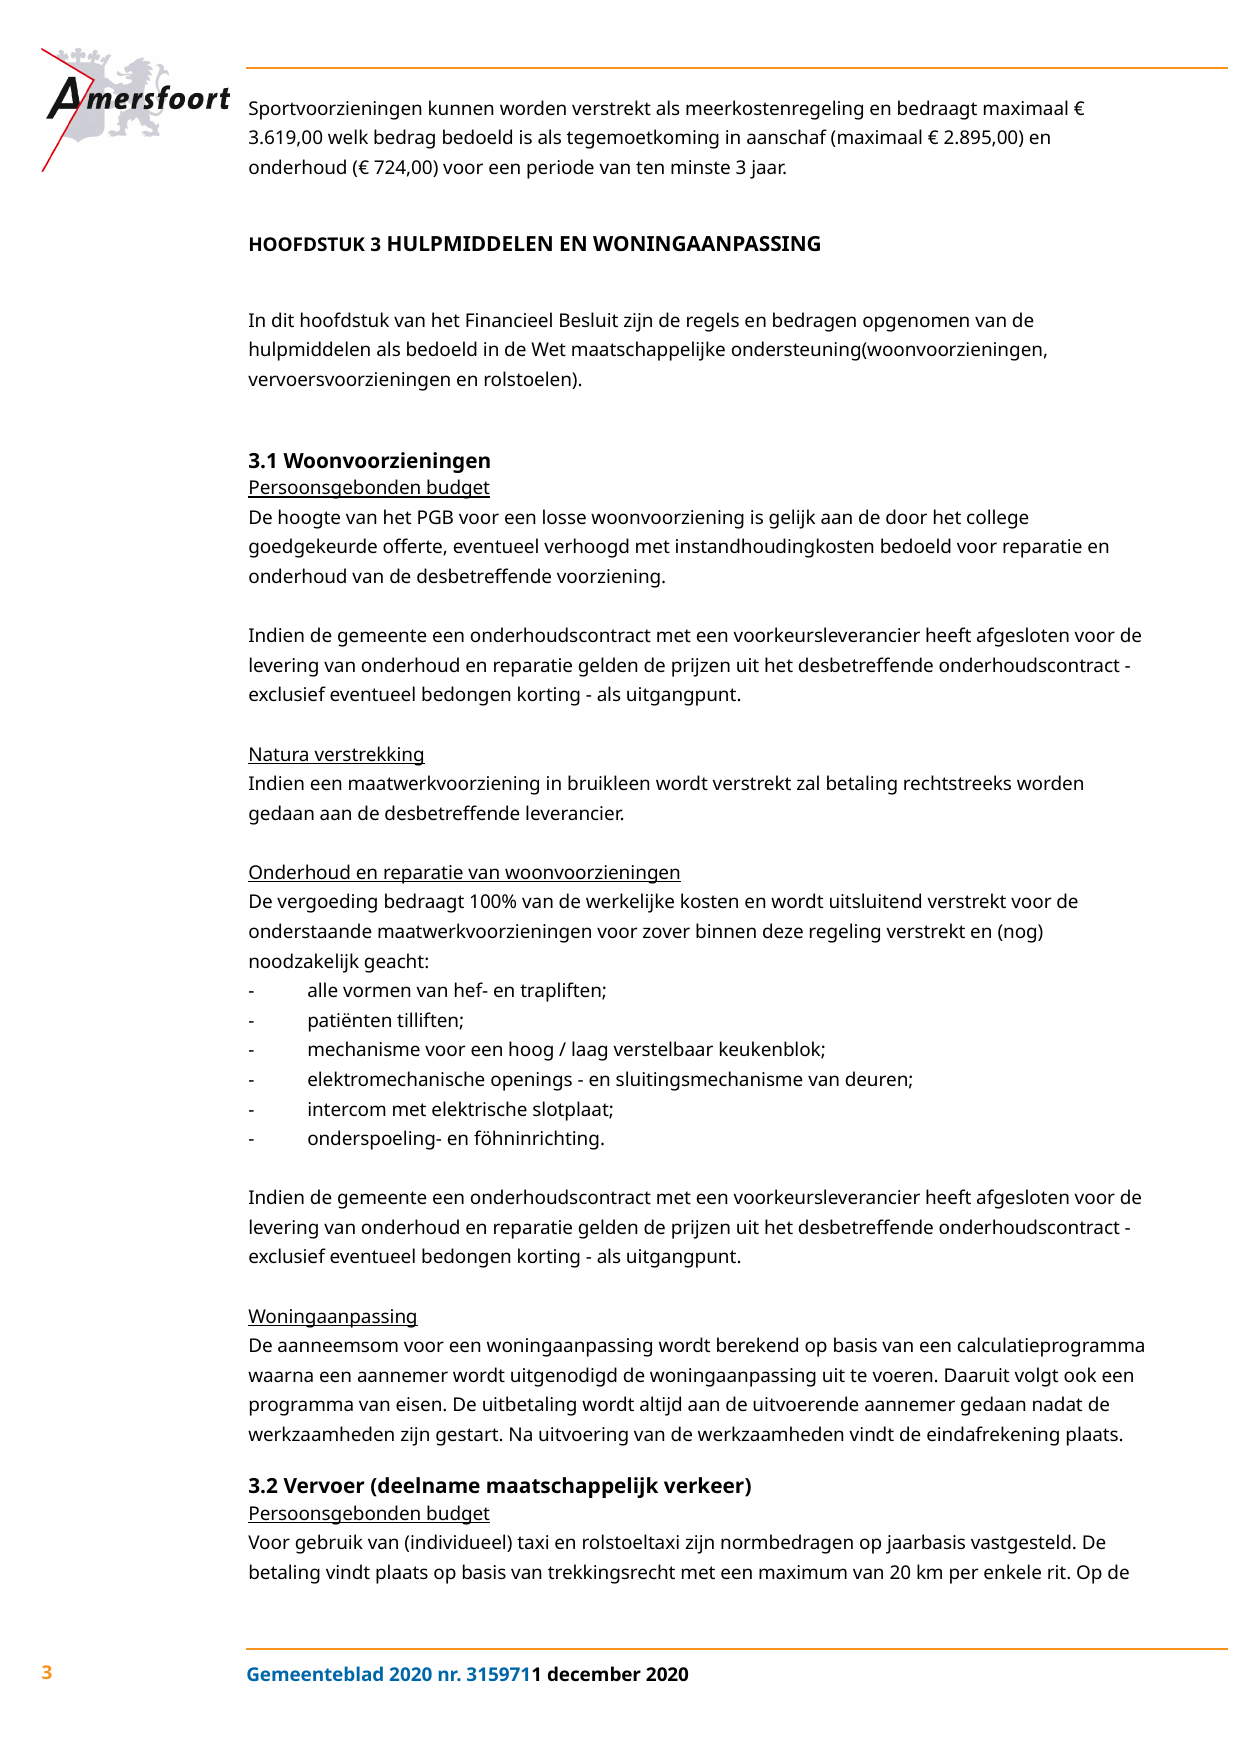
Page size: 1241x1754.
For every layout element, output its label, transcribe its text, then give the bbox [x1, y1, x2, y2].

picture [41, 47, 231, 172]
text 3.2 Vervoer (deelname maatschappelijk verkeer) [248, 1472, 1152, 1500]
list alle vormen van hef- en trapliften; [248, 977, 1152, 1003]
text Persoonsgebonden budget [248, 474, 1152, 500]
list onderspoeling- en föhninrichting. [248, 1125, 1152, 1151]
text Indien een maatwerkvoorziening in bruikleen wordt verstrekt zal betaling rechtstreeks worden gedaan aan de desbetreffende leverancier. [248, 770, 1152, 826]
text De vergoeding bedraagt 100% van de werkelijke kosten en wordt uitsluitend verstrekt voor de onderstaande maatwerkvoorzieningen voor zover binnen deze regeling verstrekt en (nog) noodzakelijk geacht: [248, 889, 1152, 973]
text Voor gebruik van (individueel) taxi en rolstoeltaxi zijn normbedragen op jaarbasis vastgesteld. De betaling vindt plaats op basis van trekkingsrecht met een maximum van 20 km per enkele rit. Op de [248, 1529, 1152, 1585]
text Indien de gemeente een onderhoudscontract met een voorkeursleverancier heeft afgesloten voor de levering van onderhoud en reparatie gelden de prijzen uit het desbetreffende onderhoudscontract - exclusief eventueel bedongen korting - als uitgangpunt. [248, 1184, 1152, 1269]
text De aanneemsom voor een woningaanpassing wordt berekend op basis van een calculatieprogramma waarna een aannemer wordt uitgenodigd de woningaanpassing uit te voeren. Daaruit volgt ook een programma van eisen. De uitbetaling wordt altijd aan de uitvoerende aannemer gedaan nadat de werkzaamheden zijn gestart. Na uitvoering van de werkzaamheden vindt de eindafrekening plaats. [248, 1332, 1152, 1447]
text HOOFDSTUK 3 HULPMIDDELEN EN WONINGAANPASSING [248, 229, 1152, 258]
text Natura verstrekking [248, 741, 1152, 766]
text Sportvoorzieningen kunnen worden verstrekt als meerkostenregeling en bedraagt maximaal € 3.619,00 welk bedrag bedoeld is als tegemoetkoming in aanschaf (maximaal € 2.895,00) en onderhoud (€ 724,00) voor een periode van ten minste 3 jaar. [248, 95, 1152, 180]
text Indien de gemeente een onderhoudscontract met een voorkeursleverancier heeft afgesloten voor de levering van onderhoud en reparatie gelden de prijzen uit het desbetreffende onderhoudscontract - exclusief eventueel bedongen korting - als uitgangpunt. [248, 622, 1152, 707]
text Woningaanpassing [248, 1303, 1152, 1328]
text Persoonsgebonden budget [248, 1500, 1152, 1526]
text De hoogte van het PGB voor een losse woonvoorziening is gelijk aan de door het college goedgekeurde offerte, eventueel verhoogd met instandhoudingkosten bedoeld voor reparatie en onderhoud van de desbetreffende voorziening. [248, 504, 1152, 589]
list elektromechanische openings - en sluitingsmechanisme van deuren; [248, 1066, 1152, 1092]
text 3.1 Woonvoorzieningen [248, 446, 1152, 474]
text In dit hoofdstuk van het Financieel Besluit zijn de regels en bedragen opgenomen van de hulpmiddelen als bedoeld in de Wet maatschappelijke ondersteuning(woonvoorzieningen, vervoersvoorzieningen en rolstoelen). [248, 307, 1152, 392]
list mechanisme voor een hoog / laag verstelbaar keukenblok; [248, 1037, 1152, 1062]
text Onderhoud en reparatie van woonvoorzieningen [248, 859, 1152, 885]
list patiënten tilliften; [248, 1007, 1152, 1033]
list intercom met elektrische slotplaat; [248, 1096, 1152, 1121]
